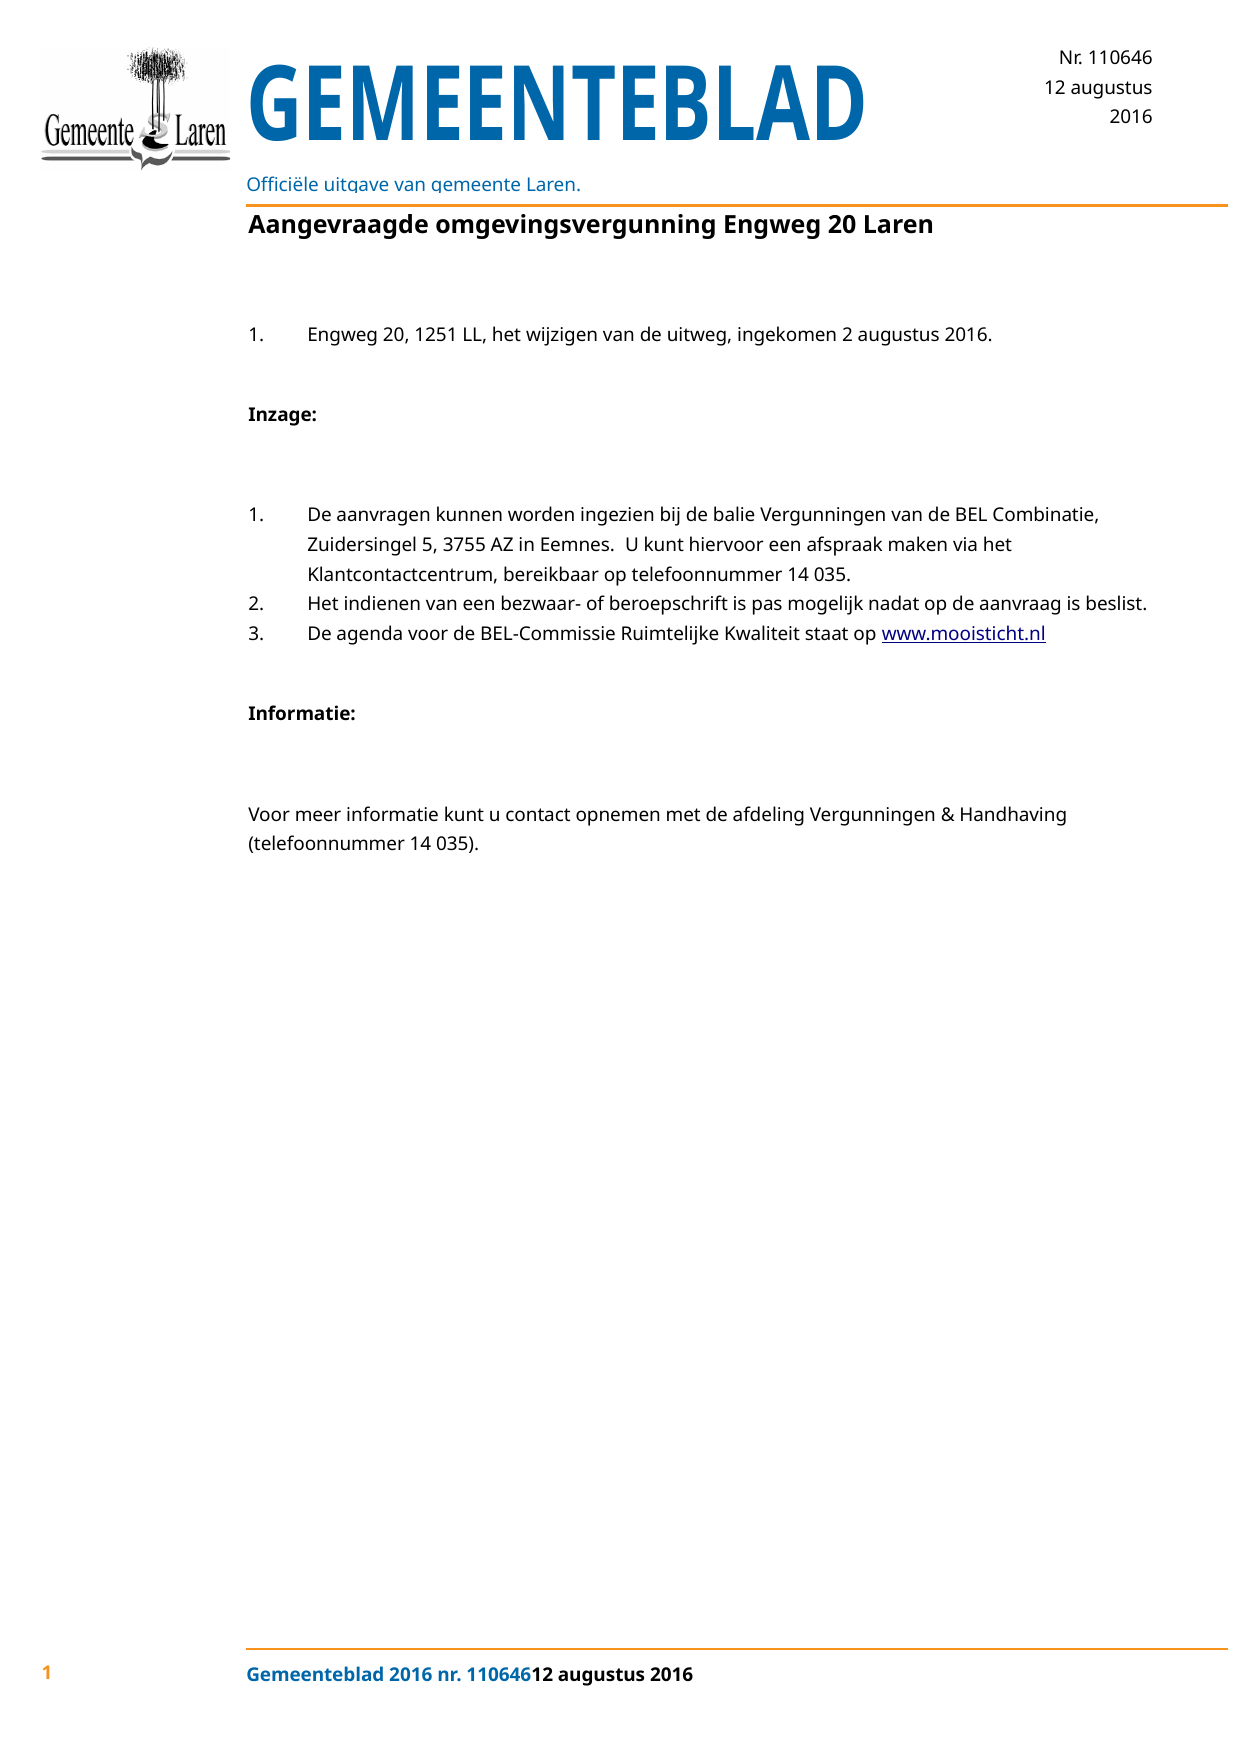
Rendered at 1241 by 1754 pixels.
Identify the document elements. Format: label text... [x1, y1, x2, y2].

text Voor meer informatie kunt u contact opnemen met de afdeling Vergunningen & Handhaving (telefoonnummer 14 035). [248, 801, 1152, 856]
list Engweg 20, 1251 LL, het wijzigen van de uitweg, ingekomen 2 augustus 2016. [248, 321, 1152, 346]
picture [41, 47, 231, 172]
list De agenda voor de BEL-Commissie Ruimtelijke Kwaliteit staat op www.mooisticht.nl [248, 620, 1152, 646]
text Informatie: [248, 700, 1152, 726]
list De aanvragen kunnen worden ingezien bij de balie Vergunningen van de BEL Combinatie, Zuidersingel 5, 3755 AZ in Eemnes. U kunt hiervoor een afspraak maken via het Klantcontactcentrum, bereikbaar op telefoonnummer 14 035. [248, 502, 1152, 586]
text Aangevraagde omgevingsvergunning Engweg 20 Laren [248, 207, 1152, 241]
text Inzage: [248, 401, 1152, 426]
list Het indienen van een bezwaar- of beroepschrift is pas mogelijk nadat op de aanvraag is beslist. [248, 590, 1152, 616]
